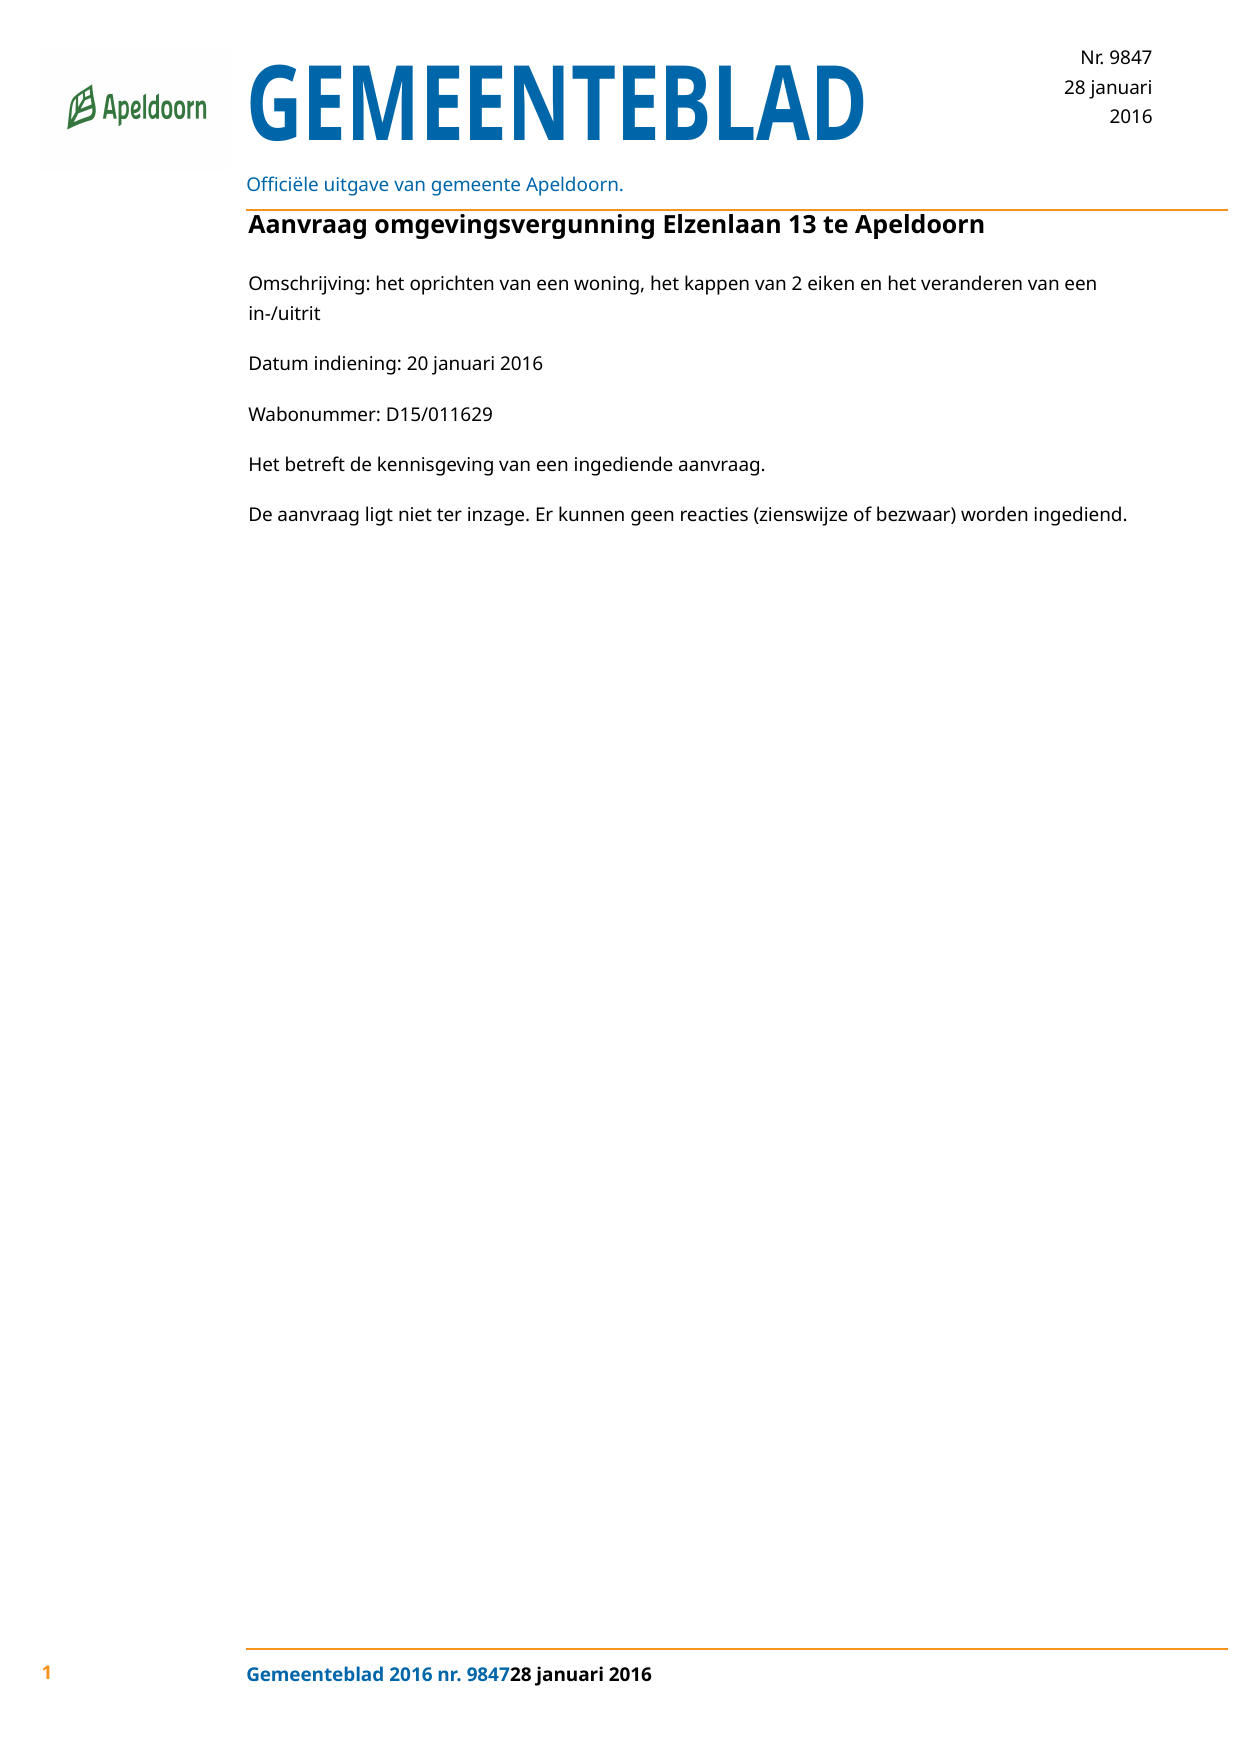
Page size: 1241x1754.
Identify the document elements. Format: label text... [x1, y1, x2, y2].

text Wabonummer: D15/011629 [248, 401, 1152, 426]
text Datum indiening: 20 januari 2016 [248, 350, 1152, 376]
picture [41, 47, 231, 172]
text De aanvraag ligt niet ter inzage. Er kunnen geen reacties (zienswijze of bezwaar) worden ingediend. [248, 502, 1152, 527]
text Het betreft de kennisgeving van een ingediende aanvraag. [248, 451, 1152, 477]
text Aanvraag omgevingsvergunning Elzenlaan 13 te Apeldoorn [248, 211, 1152, 241]
text Omschrijving: het oprichten van een woning, het kappen van 2 eiken en het veranderen van een in-/uitrit [248, 270, 1152, 326]
